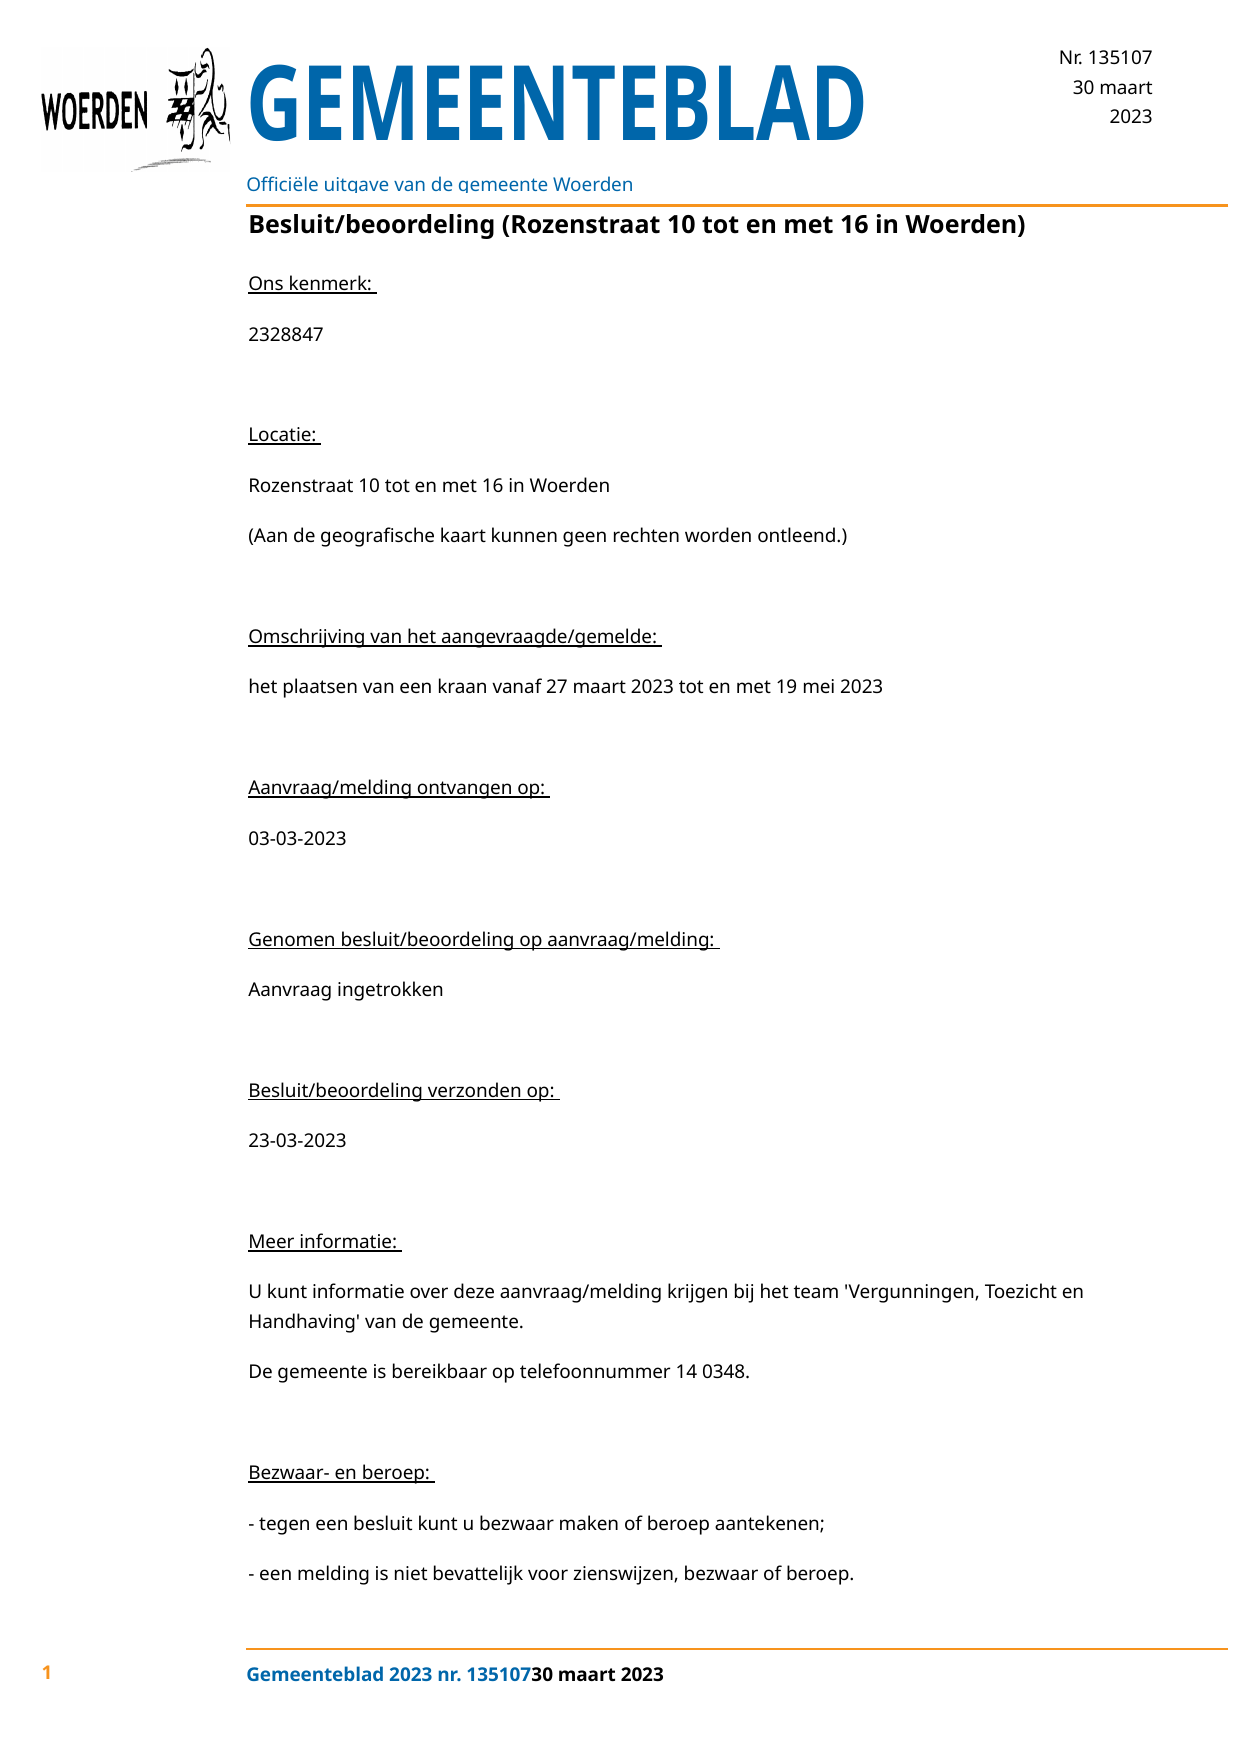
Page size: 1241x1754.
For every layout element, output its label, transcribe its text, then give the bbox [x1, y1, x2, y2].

text Meer informatie: [248, 1228, 1152, 1254]
picture [41, 47, 231, 172]
text (Aan de geografische kaart kunnen geen rechten worden ontleend.) [248, 522, 1152, 548]
text - een melding is niet bevattelijk voor zienswijzen, bezwaar of beroep. [248, 1560, 1152, 1586]
text Omschrijving van het aangevraagde/gemelde: [248, 623, 1152, 649]
text Genomen besluit/beoordeling op aanvraag/melding: [248, 926, 1152, 951]
text Locatie: [248, 422, 1152, 447]
text het plaatsen van een kraan vanaf 27 maart 2023 tot en met 19 mei 2023 [248, 674, 1152, 699]
text Ons kenmerk: [248, 270, 1152, 296]
text Aanvraag/melding ontvangen op: [248, 774, 1152, 800]
text 2328847 [248, 321, 1152, 346]
text Besluit/beoordeling verzonden op: [248, 1077, 1152, 1103]
text 03-03-2023 [248, 825, 1152, 851]
text 23-03-2023 [248, 1127, 1152, 1153]
text Besluit/beoordeling (Rozenstraat 10 tot en met 16 in Woerden) [248, 207, 1152, 241]
text Bezwaar- en beroep: [248, 1459, 1152, 1485]
text - tegen een besluit kunt u bezwaar maken of beroep aantekenen; [248, 1510, 1152, 1536]
text Aanvraag ingetrokken [248, 976, 1152, 1002]
text U kunt informatie over deze aanvraag/melding krijgen bij het team 'Vergunningen, Toezicht en Handhaving' van de gemeente. [248, 1279, 1152, 1334]
text De gemeente is bereikbaar op telefoonnummer 14 0348. [248, 1359, 1152, 1384]
text Rozenstraat 10 tot en met 16 in Woerden [248, 472, 1152, 498]
